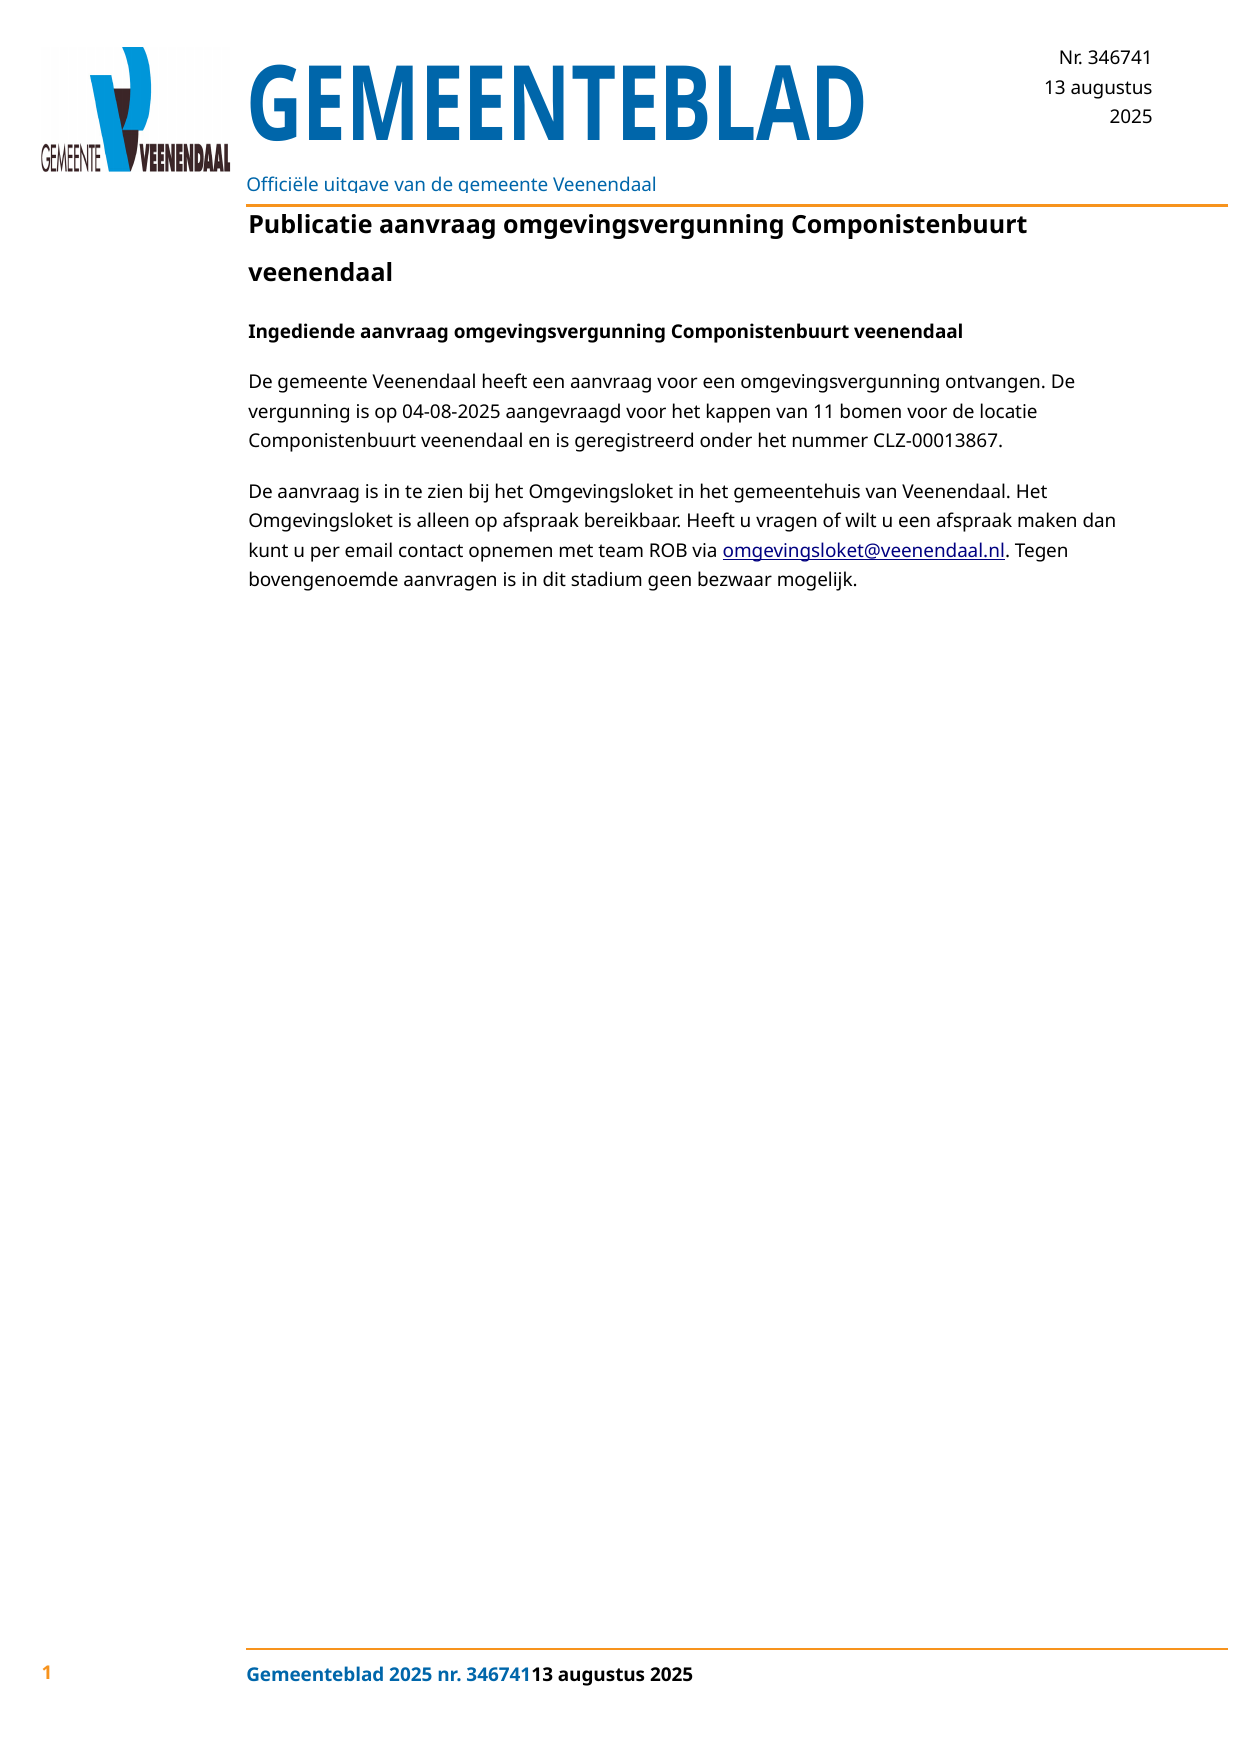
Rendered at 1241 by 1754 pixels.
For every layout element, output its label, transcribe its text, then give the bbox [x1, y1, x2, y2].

picture [41, 47, 130, 172]
text De aanvraag is in te zien bij het Omgevingsloket in het gemeentehuis van Veenendaal. Het Omgevingsloket is alleen op afspraak bereikbaar. Heeft u vragen of wilt u een afspraak maken dan kunt u per email contact opnemen met team ROB via omgevingsloket@veenendaal.nl. Tegen bovengenoemde aanvragen is in dit stadium geen bezwaar mogelijk. [248, 478, 1152, 592]
text Publicatie aanvraag omgevingsvergunning Componistenbuurt veenendaal [248, 207, 1152, 288]
picture [123, 47, 231, 172]
text De gemeente Veenendaal heeft een aanvraag voor een omgevingsvergunning ontvangen. De vergunning is op 04-08-2025 aangevraagd voor het kappen van 11 bomen voor de locatie Componistenbuurt veenendaal en is geregistreerd onder het nummer CLZ-00013867. [248, 368, 1152, 453]
text Ingediende aanvraag omgevingsvergunning Componistenbuurt veenendaal [248, 318, 1152, 344]
